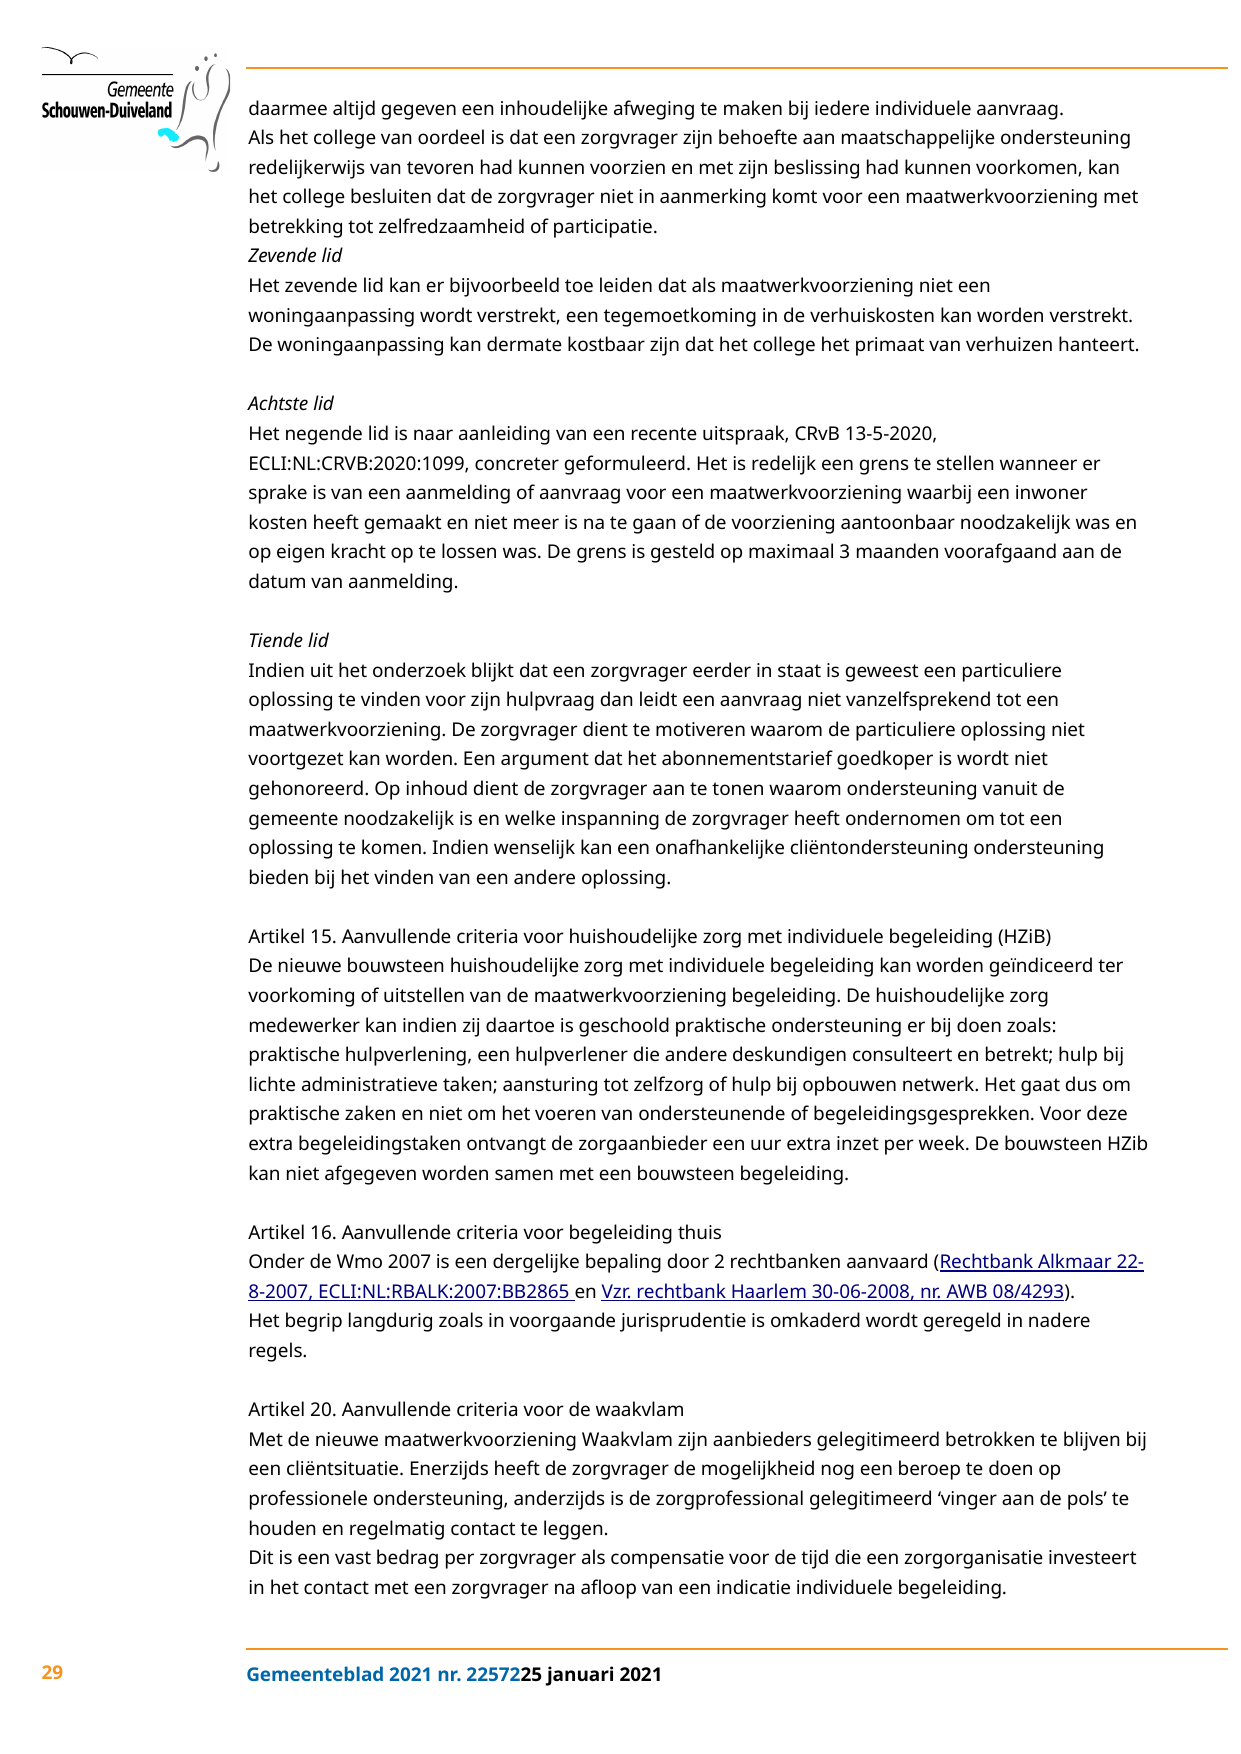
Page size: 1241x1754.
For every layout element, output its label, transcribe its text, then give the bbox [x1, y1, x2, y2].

text Het zevende lid kan er bijvoorbeeld toe leiden dat als maatwerkvoorziening niet een woningaanpassing wordt verstrekt, een tegemoetkoming in de verhuiskosten kan worden verstrekt. De woningaanpassing kan dermate kostbaar zijn dat het college het primaat van verhuizen hanteert. [248, 272, 1152, 357]
text Indien uit het onderzoek blijkt dat een zorgvrager eerder in staat is geweest een particuliere oplossing te vinden voor zijn hulpvraag dan leidt een aanvraag niet vanzelfsprekend tot een maatwerkvoorziening. De zorgvrager dient te motiveren waarom de particuliere oplossing niet voortgezet kan worden. Een argument dat het abonnementstarief goedkoper is wordt niet gehonoreerd. Op inhoud dient de zorgvrager aan te tonen waarom ondersteuning vanuit de gemeente noodzakelijk is en welke inspanning de zorgvrager heeft ondernomen om tot een oplossing te komen. Indien wenselijk kan een onafhankelijke cliëntondersteuning ondersteuning bieden bij het vinden van een andere oplossing. [248, 657, 1152, 890]
text Zevende lid [248, 243, 1152, 268]
text Artikel 16. Aanvullende criteria voor begeleiding thuis [248, 1219, 1152, 1245]
text Onder de Wmo 2007 is een dergelijke bepaling door 2 rechtbanken aanvaard (Rechtbank Alkmaar 22-8-2007, ECLI:NL:RBALK:2007:BB2865 en Vzr. rechtbank Haarlem 30-06-2008, nr. AWB 08/4293). [248, 1248, 1152, 1304]
text Met de nieuwe maatwerkvoorziening Waakvlam zijn aanbieders gelegitimeerd betrokken te blijven bij een cliëntsituatie. Enerzijds heeft de zorgvrager de mogelijkheid nog een beroep te doen op professionele ondersteuning, anderzijds is de zorgprofessional gelegitimeerd ‘vinger aan de pols’ te houden en regelmatig contact te leggen. [248, 1426, 1152, 1541]
text Achtste lid [248, 391, 1152, 416]
text De nieuwe bouwsteen huishoudelijke zorg met individuele begeleiding kan worden geïndiceerd ter voorkoming of uitstellen van de maatwerkvoorziening begeleiding. De huishoudelijke zorg medewerker kan indien zij daartoe is geschoold praktische ondersteuning er bij doen zoals: praktische hulpverlening, een hulpverlener die andere deskundigen consulteert en betrekt; hulp bij lichte administratieve taken; aansturing tot zelfzorg of hulp bij opbouwen netwerk. Het gaat dus om praktische zaken en niet om het voeren van ondersteunende of begeleidingsgesprekken. Voor deze extra begeleidingstaken ontvangt de zorgaanbieder een uur extra inzet per week. De bouwsteen HZib kan niet afgegeven worden samen met een bouwsteen begeleiding. [248, 953, 1152, 1186]
text Tiende lid [248, 627, 1152, 653]
text daarmee altijd gegeven een inhoudelijke afweging te maken bij iedere individuele aanvraag. [248, 95, 1152, 121]
text Dit is een vast bedrag per zorgvrager als compensatie voor de tijd die een zorgorganisatie investeert in het contact met een zorgvrager na afloop van een indicatie individuele begeleiding. [248, 1544, 1152, 1600]
text Als het college van oordeel is dat een zorgvrager zijn behoefte aan maatschappelijke ondersteuning redelijkerwijs van tevoren had kunnen voorzien en met zijn beslissing had kunnen voorkomen, kan het college besluiten dat de zorgvrager niet in aanmerking komt voor een maatwerkvoorziening met betrekking tot zelfredzaamheid of participatie. [248, 124, 1152, 239]
text Artikel 20. Aanvullende criteria voor de waakvlam [248, 1396, 1152, 1422]
text Het begrip langdurig zoals in voorgaande jurisprudentie is omkaderd wordt geregeld in nadere regels. [248, 1308, 1152, 1363]
text Artikel 15. Aanvullende criteria voor huishoudelijke zorg met individuele begeleiding (HZiB) [248, 923, 1152, 949]
text Het negende lid is naar aanleiding van een recente uitspraak, CRvB 13-5-2020, ECLI:NL:CRVB:2020:1099, concreter geformuleerd. Het is redelijk een grens te stellen wanneer er sprake is van een aanmelding of aanvraag voor een maatwerkvoorziening waarbij een inwoner kosten heeft gemaakt en niet meer is na te gaan of de voorziening aantoonbaar noodzakelijk was en op eigen kracht op te lossen was. De grens is gesteld op maximaal 3 maanden voorafgaand aan de datum van aanmelding. [248, 420, 1152, 594]
picture [41, 47, 231, 172]
